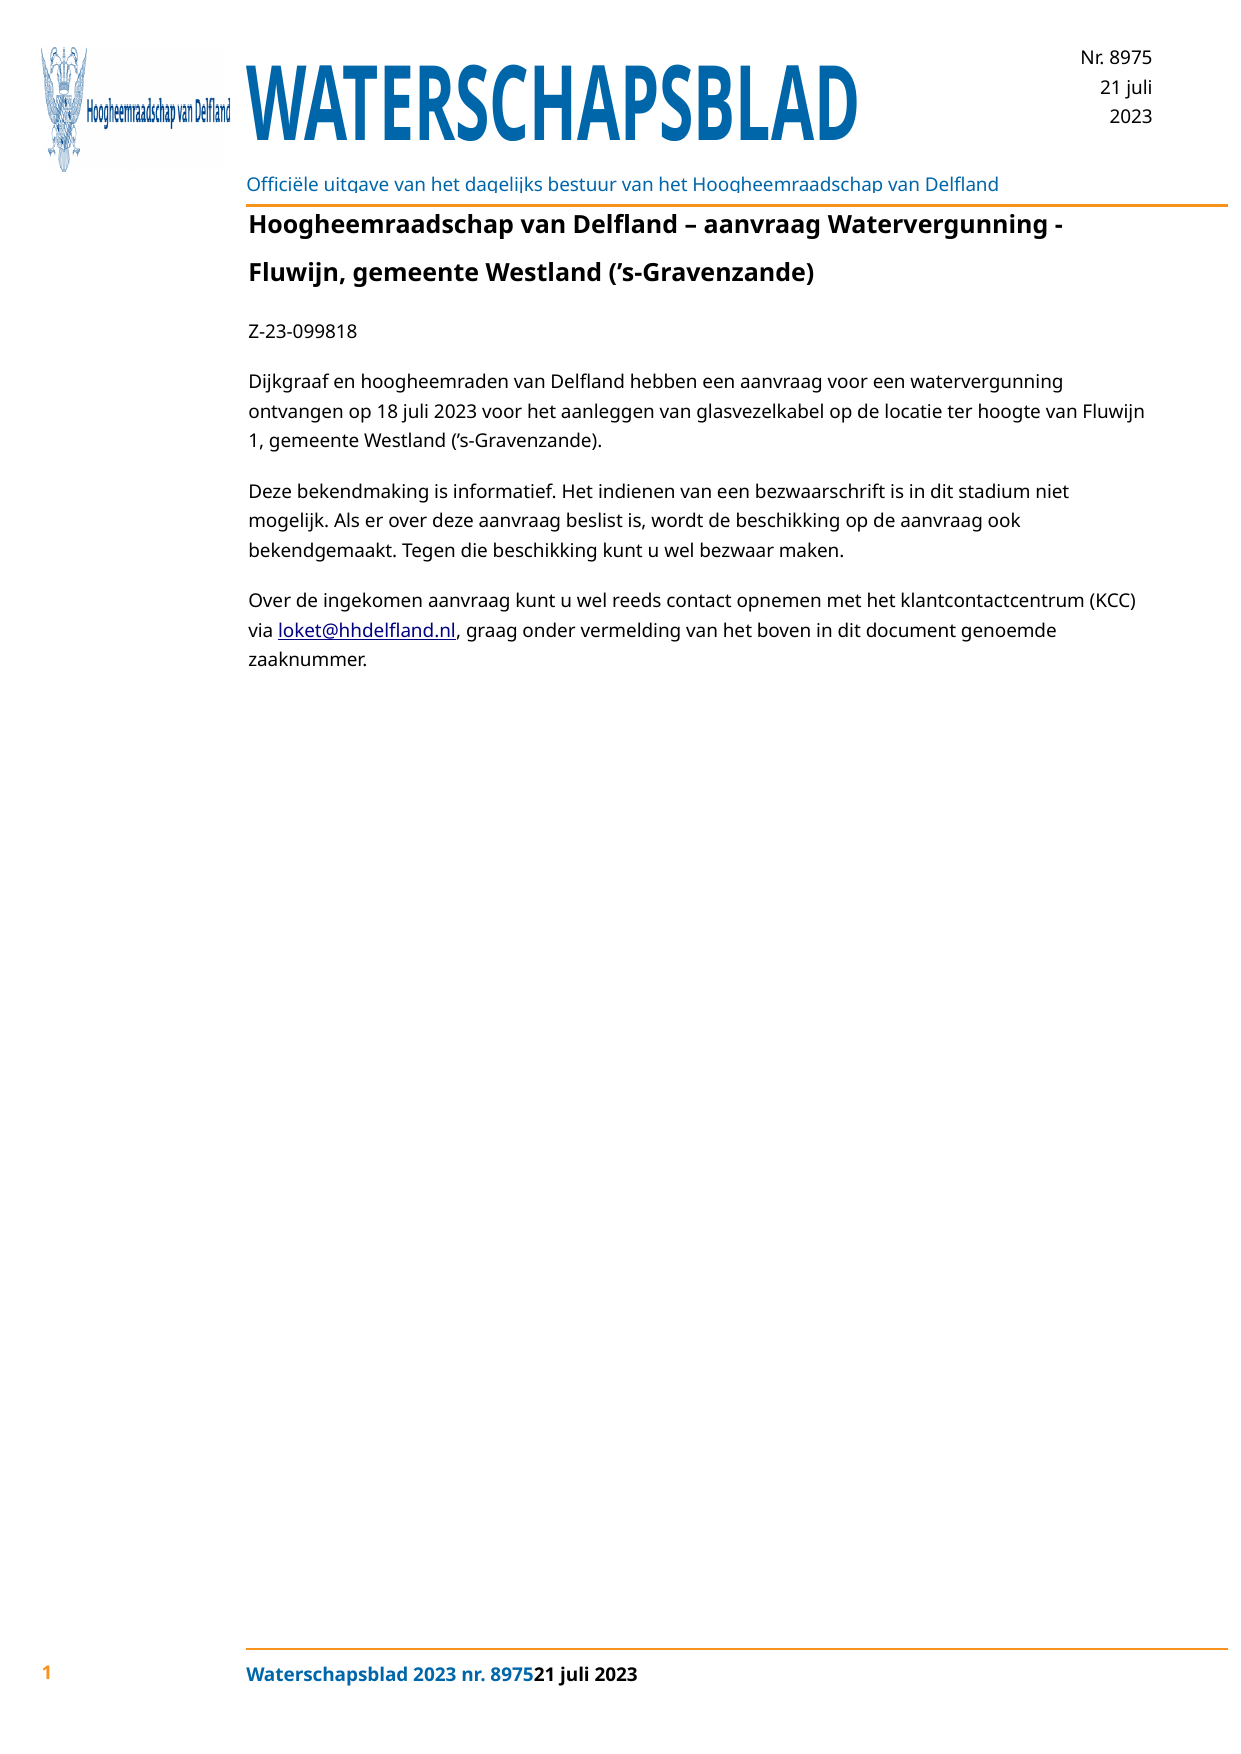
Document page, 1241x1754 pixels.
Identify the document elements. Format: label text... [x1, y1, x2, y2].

picture [41, 47, 231, 172]
text Deze bekendmaking is informatief. Het indienen van een bezwaarschrift is in dit stadium niet mogelijk. Als er over deze aanvraag beslist is, wordt de beschikking op de aanvraag ook bekendgemaakt. Tegen die beschikking kunt u wel bezwaar maken. [248, 478, 1152, 563]
text Hoogheemraadschap van Delfland – aanvraag Watervergunning - Fluwijn, gemeente Westland (’s-Gravenzande) [248, 207, 1152, 288]
text Dijkgraaf en hoogheemraden van Delfland hebben een aanvraag voor een watervergunning ontvangen op 18 juli 2023 voor het aanleggen van glasvezelkabel op de locatie ter hoogte van Fluwijn 1, gemeente Westland (’s-Gravenzande). [248, 368, 1152, 453]
text Z-23-099818 [248, 318, 1152, 344]
text Over de ingekomen aanvraag kunt u wel reeds contact opnemen met het klantcontactcentrum (KCC) via loket@hhdelfland.nl, graag onder vermelding van het boven in dit document genoemde zaaknummer. [248, 587, 1152, 672]
